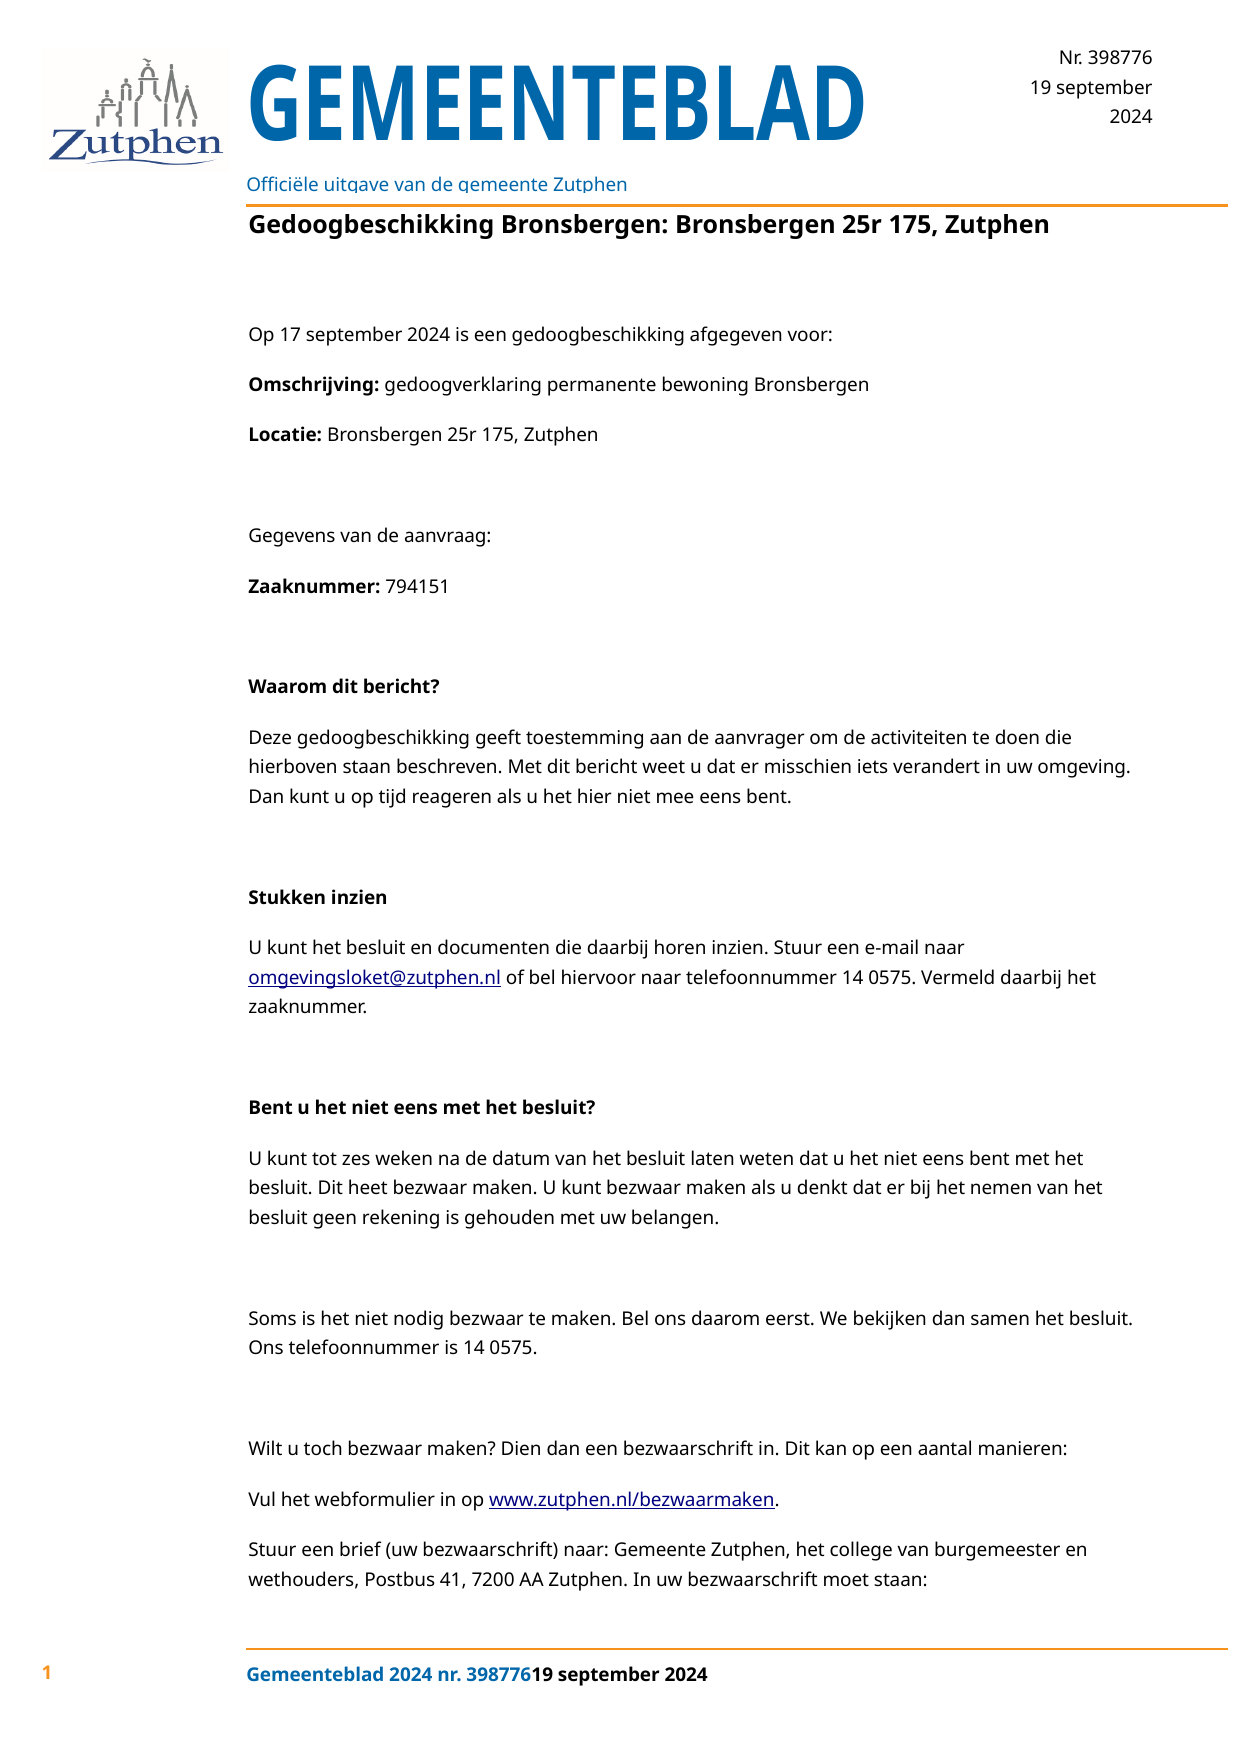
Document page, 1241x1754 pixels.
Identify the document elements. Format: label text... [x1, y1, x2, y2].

picture [41, 47, 231, 172]
text Zaaknummer: 794151 [248, 573, 1152, 598]
text Op 17 september 2024 is een gedoogbeschikking afgegeven voor: [248, 321, 1152, 346]
text Bent u het niet eens met het besluit? [248, 1094, 1152, 1120]
text Gedoogbeschikking Bronsbergen: Bronsbergen 25r 175, Zutphen [248, 207, 1152, 241]
text Gegevens van de aanvraag: [248, 522, 1152, 548]
text Soms is het niet nodig bezwaar te maken. Bel ons daarom eerst. We bekijken dan samen het besluit. Ons telefoonnummer is 14 0575. [248, 1305, 1152, 1360]
text Omschrijving: gedoogverklaring permanente bewoning Bronsbergen [248, 371, 1152, 397]
text U kunt het besluit en documenten die daarbij horen inzien. Stuur een e-mail naar omgevingsloket@zutphen.nl of bel hiervoor naar telefoonnummer 14 0575. Vermeld daarbij het zaaknummer. [248, 934, 1152, 1019]
text Deze gedoogbeschikking geeft toestemming aan de aanvrager om de activiteiten te doen die hierboven staan beschreven. Met dit bericht weet u dat er misschien iets verandert in uw omgeving. Dan kunt u op tijd reageren als u het hier niet mee eens bent. [248, 724, 1152, 809]
text U kunt tot zes weken na de datum van het besluit laten weten dat u het niet eens bent met het besluit. Dit heet bezwaar maken. U kunt bezwaar maken als u denkt dat er bij het nemen van het besluit geen rekening is gehouden met uw belangen. [248, 1145, 1152, 1230]
text Stuur een brief (uw bezwaarschrift) naar: Gemeente Zutphen, het college van burgemeester en wethouders, Postbus 41, 7200 AA Zutphen. In uw bezwaarschrift moet staan: [248, 1536, 1152, 1591]
text Locatie: Bronsbergen 25r 175, Zutphen [248, 422, 1152, 447]
text Waarom dit bericht? [248, 674, 1152, 699]
text Vul het webformulier in op www.zutphen.nl/bezwaarmaken. [248, 1486, 1152, 1511]
text Stukken inzien [248, 884, 1152, 910]
text Wilt u toch bezwaar maken? Dien dan een bezwaarschrift in. Dit kan op een aantal manieren: [248, 1435, 1152, 1461]
